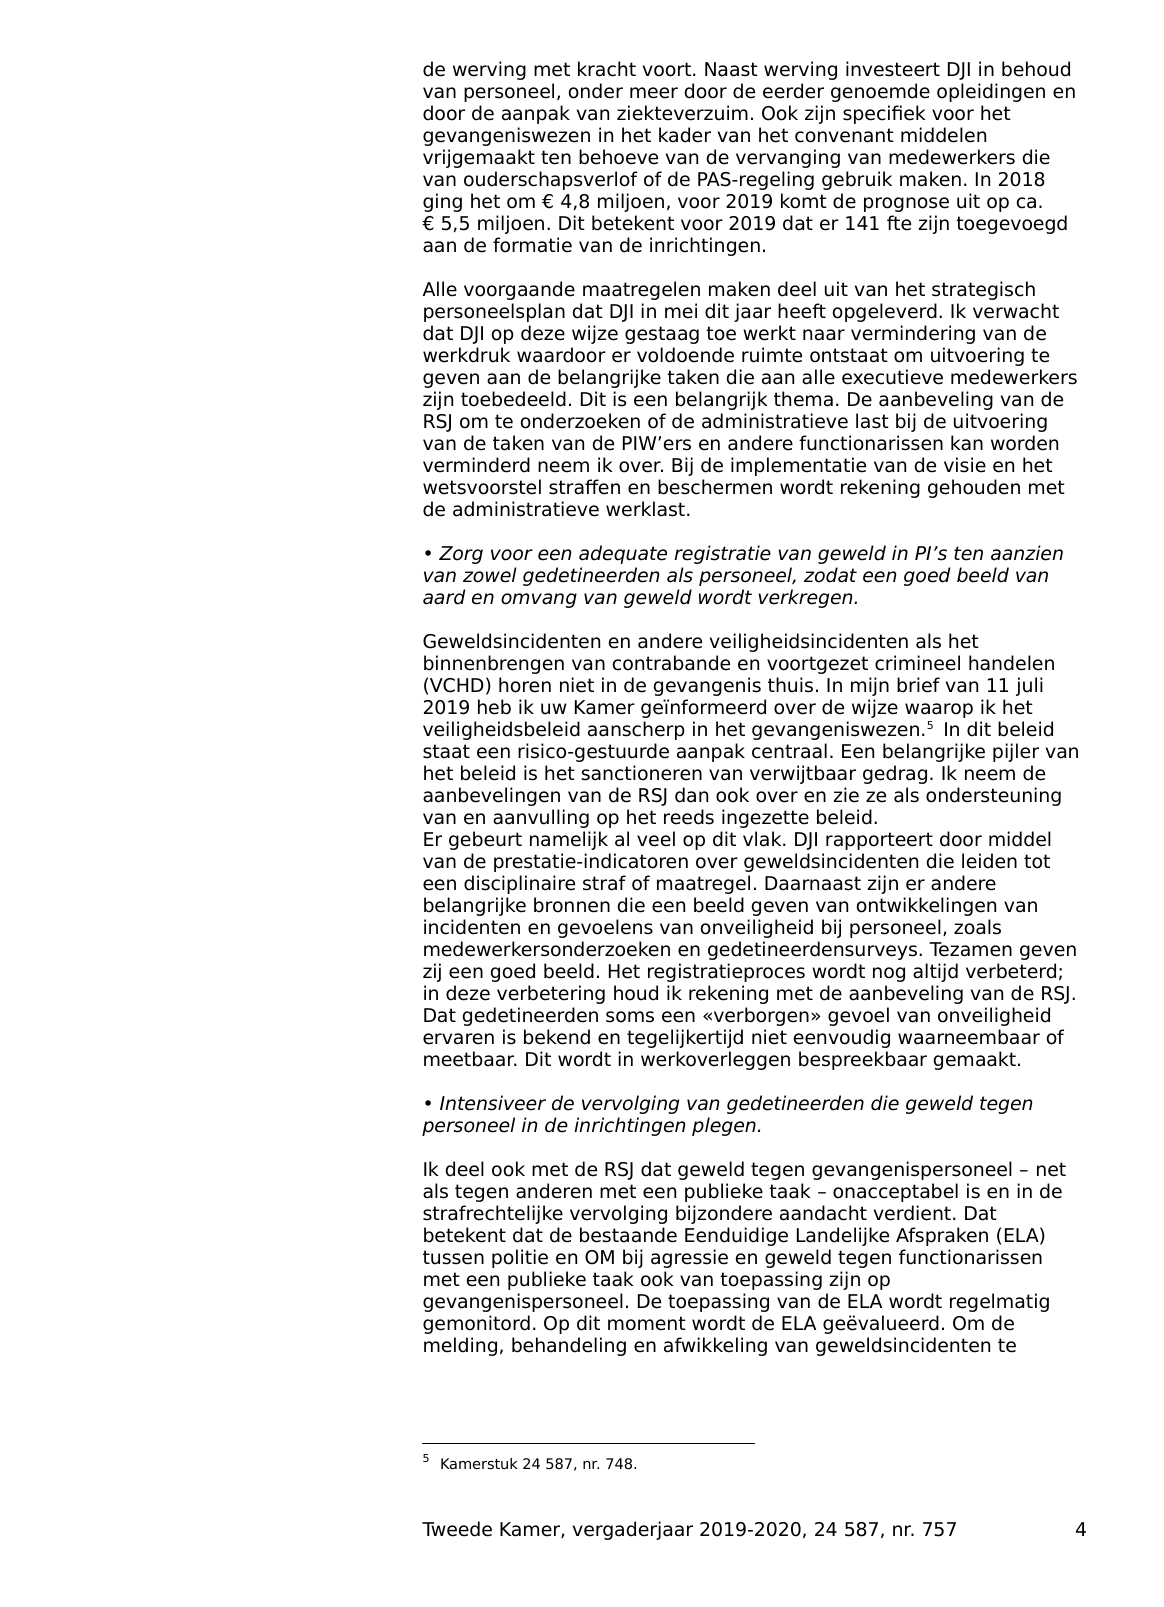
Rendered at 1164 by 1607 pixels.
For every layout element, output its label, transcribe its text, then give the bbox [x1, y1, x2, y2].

text Kamerstuk 24 587, nr. 748. [422, 1452, 1087, 1474]
subtitle • Zorg voor een adequate registratie van geweld in PI’s ten aanzien van zowel gedetineerden als personeel, zodat een goed beeld van aard en omvang van geweld wordt verkregen. [422, 543, 1087, 609]
text Alle voorgaande maatregelen maken deel uit van het strategisch personeelsplan dat DJI in mei dit jaar heeft opgeleverd. Ik verwacht dat DJI op deze wijze gestaag toe werkt naar vermindering van de werkdruk waardoor er voldoende ruimte ontstaat om uitvoering te geven aan de belangrijke taken die aan alle executieve medewerkers zijn toebedeeld. Dit is een belangrijk thema. De aanbeveling van de RSJ om te onderzoeken of de administratieve last bij de uitvoering van de taken van de PIW’ers en andere functionarissen kan worden verminderd neem ik over. Bij de implementatie van de visie en het wetsvoorstel straffen en beschermen wordt rekening gehouden met de administratieve werklast. [422, 279, 1087, 521]
text Geweldsincidenten en andere veiligheidsincidenten als het binnenbrengen van contrabande en voortgezet crimineel handelen (VCHD) horen niet in de gevangenis thuis. In mijn brief van 11 juli 2019 heb ik uw Kamer geïnformeerd over de wijze waarop ik het veiligheidsbeleid aanscherp in het gevangeniswezen. In dit beleid staat een risico-gestuurde aanpak centraal. Een belangrijke pijler van het beleid is het sanctioneren van verwijtbaar gedrag. Ik neem de aanbevelingen van de RSJ dan ook over en zie ze als ondersteuning van en aanvulling op het reeds ingezette beleid. [422, 631, 1087, 829]
text Dat gedetineerden soms een «verborgen» gevoel van onveiligheid ervaren is bekend en tegelijkertijd niet eenvoudig waarneembaar of meetbaar. Dit wordt in werkoverleggen bespreekbaar gemaakt. [422, 1005, 1087, 1071]
text Ik deel ook met de RSJ dat geweld tegen gevangenispersoneel – net als tegen anderen met een publieke taak – onacceptabel is en in de strafrechtelijke vervolging bijzondere aandacht verdient. Dat betekent dat de bestaande Eenduidige Landelijke Afspraken (ELA) tussen politie en OM bij agressie en geweld tegen functionarissen met een publieke taak ook van toepassing zijn op gevangenispersoneel. De toepassing van de ELA wordt regelmatig gemonitord. Op dit moment wordt de ELA geëvalueerd. Om de melding, behandeling en afwikkeling van geweldsincidenten te [422, 1159, 1087, 1357]
subtitle • Intensiveer de vervolging van gedetineerden die geweld tegen personeel in de inrichtingen plegen. [422, 1093, 1087, 1137]
text de werving met kracht voort. Naast werving investeert DJI in behoud van personeel, onder meer door de eerder genoemde opleidingen en door de aanpak van ziekteverzuim. Ook zijn specifiek voor het gevangeniswezen in het kader van het convenant middelen vrijgemaakt ten behoeve van de vervanging van medewerkers die van ouderschapsverlof of de PAS-regeling gebruik maken. In 2018 ging het om € 4,8 miljoen, voor 2019 komt de prognose uit op ca. € 5,5 miljoen. Dit betekent voor 2019 dat er 141 fte zijn toegevoegd aan de formatie van de inrichtingen. [422, 59, 1087, 257]
text Er gebeurt namelijk al veel op dit vlak. DJI rapporteert door middel van de prestatie-indicatoren over geweldsincidenten die leiden tot een disciplinaire straf of maatregel. Daarnaast zijn er andere belangrijke bronnen die een beeld geven van ontwikkelingen van incidenten en gevoelens van onveiligheid bij personeel, zoals medewerkersonderzoeken en gedetineerdensurveys. Tezamen geven zij een goed beeld. Het registratieproces wordt nog altijd verbeterd; in deze verbetering houd ik rekening met de aanbeveling van de RSJ. [422, 829, 1087, 1005]
